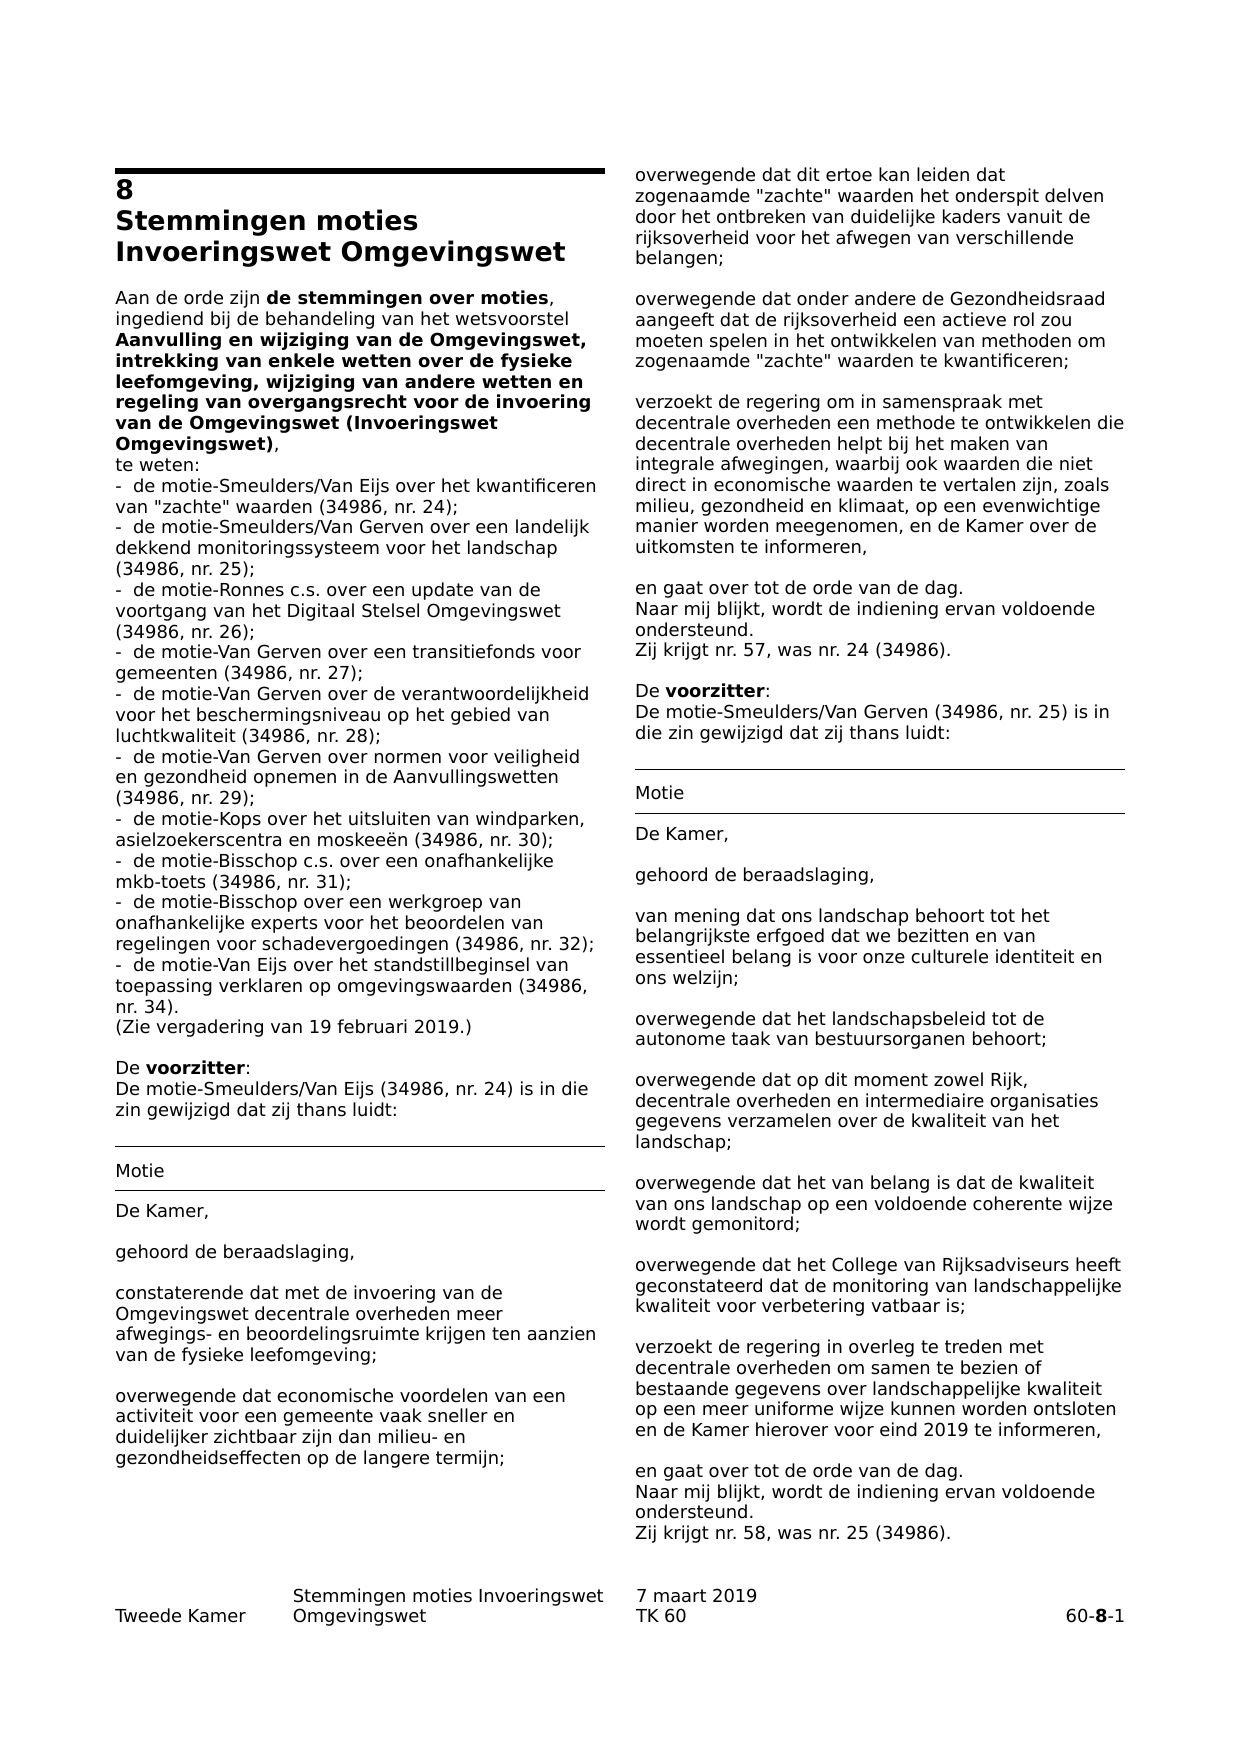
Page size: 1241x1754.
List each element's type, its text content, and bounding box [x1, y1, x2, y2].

text Zij krijgt nr. 57, was nr. 24 (34986). [635, 640, 1125, 661]
list de motie-Van Gerven over normen voor veiligheid en gezondheid opnemen in de Aanvullingswetten (34986, nr. 29); [115, 746, 605, 809]
text verzoekt de regering om in samenspraak met decentrale overheden een methode te ontwikkelen die decentrale overheden helpt bij het maken van integrale afwegingen, waarbij ook waarden die niet direct in economische waarden te vertalen zijn, zoals milieu, gezondheid en klimaat, op een evenwichtige manier worden meegenomen, en de Kamer over de uitkomsten te informeren, [635, 392, 1125, 558]
text overwegende dat economische voordelen van een activiteit voor een gemeente vaak sneller en duidelijker zichtbaar zijn dan milieu- en gezondheidseffecten op de langere termijn; [115, 1386, 605, 1468]
list de motie-Smeulders/Van Eijs over het kwantificeren van "zachte" waarden (34986, nr. 24); [115, 476, 605, 517]
text Zij krijgt nr. 58, was nr. 25 (34986). [635, 1523, 1125, 1544]
list de motie-Bisschop c.s. over een onafhankelijke mkb-toets (34986, nr. 31); [115, 851, 605, 892]
text gehoord de beraadslaging, [115, 1242, 605, 1263]
text Motie [115, 1160, 605, 1181]
text overwegende dat op dit moment zowel Rijk, decentrale overheden en intermediaire organisaties gegevens verzamelen over de kwaliteit van het landschap; [635, 1070, 1125, 1153]
text Aan de orde zijn de stemmingen over moties, ingediend bij de behandeling van het wetsvoorstel Aanvulling en wijziging van de Omgevingswet, intrekking van enkele wetten over de fysieke leefomgeving, wijziging van andere wetten en regeling van overgangsrecht voor de invoering van de Omgevingswet (Invoeringswet Omgevingswet), [115, 288, 605, 455]
list de motie-Ronnes c.s. over een update van de voortgang van het Digitaal Stelsel Omgevingswet (34986, nr. 26); [115, 580, 605, 642]
list de motie-Van Gerven over een transitiefonds voor gemeenten (34986, nr. 27); [115, 642, 605, 684]
list de motie-Kops over het uitsluiten van windparken, asielzoekerscentra en moskeeën (34986, nr. 30); [115, 809, 605, 851]
text Motie [635, 783, 1125, 804]
list de motie-Smeulders/Van Gerven over een landelijk dekkend monitoringssysteem voor het landschap (34986, nr. 25); [115, 517, 605, 580]
text en gaat over tot de orde van de dag. [635, 578, 1125, 598]
text gehoord de beraadslaging, [635, 865, 1125, 885]
text Naar mij blijkt, wordt de indiening ervan voldoende ondersteund. [635, 598, 1125, 640]
list de motie-Van Gerven over de verantwoordelijkheid voor het beschermingsniveau op het gebied van luchtkwaliteit (34986, nr. 28); [115, 684, 605, 746]
list de motie-Bisschop over een werkgroep van onafhankelijke experts voor het beoordelen van regelingen voor schadevergoedingen (34986, nr. 32); [115, 892, 605, 955]
text te weten: [115, 455, 605, 476]
text De voorzitter: [115, 1058, 605, 1079]
title 8 Stemmingen moties Invoeringswet Omgevingswet [115, 174, 605, 268]
text De voorzitter: [635, 681, 1125, 702]
text overwegende dat het College van Rijksadviseurs heeft geconstateerd dat de monitoring van landschappelijke kwaliteit voor verbetering vatbaar is; [635, 1255, 1125, 1317]
text Naar mij blijkt, wordt de indiening ervan voldoende ondersteund. [635, 1481, 1125, 1523]
text constaterende dat met de invoering van de Omgevingswet decentrale overheden meer afwegings- en beoordelingsruimte krijgen ten aanzien van de fysieke leefomgeving; [115, 1283, 605, 1366]
text overwegende dat het van belang is dat de kwaliteit van ons landschap op een voldoende coherente wijze wordt gemonitord; [635, 1173, 1125, 1235]
text overwegende dat het landschapsbeleid tot de autonome taak van bestuursorganen behoort; [635, 1008, 1125, 1050]
text De motie-Smeulders/Van Gerven (34986, nr. 25) is in die zin gewijzigd dat zij thans luidt: [635, 702, 1125, 743]
text overwegende dat onder andere de Gezondheidsraad aangeeft dat de rijksoverheid een actieve rol zou moeten spelen in het ontwikkelen van methoden om zogenaamde "zachte" waarden te kwantificeren; [635, 289, 1125, 372]
text overwegende dat dit ertoe kan leiden dat zogenaamde "zachte" waarden het onderspit delven door het ontbreken van duidelijke kaders vanuit de rijksoverheid voor het afwegen van verschillende belangen; [635, 165, 1125, 269]
text en gaat over tot de orde van de dag. [635, 1461, 1125, 1481]
text van mening dat ons landschap behoort tot het belangrijkste erfgoed dat we bezitten en van essentieel belang is voor onze culturele identiteit en ons welzijn; [635, 905, 1125, 988]
text De Kamer, [115, 1201, 605, 1222]
text (Zie vergadering van 19 februari 2019.) [115, 1017, 605, 1038]
text De Kamer, [635, 824, 1125, 845]
list de motie-Van Eijs over het standstillbeginsel van toepassing verklaren op omgevingswaarden (34986, nr. 34). [115, 955, 605, 1017]
text verzoekt de regering in overleg te treden met decentrale overheden om samen te bezien of bestaande gegevens over landschappelijke kwaliteit op een meer uniforme wijze kunnen worden ontsloten en de Kamer hierover voor eind 2019 te informeren, [635, 1337, 1125, 1441]
text De motie-Smeulders/Van Eijs (34986, nr. 24) is in die zin gewijzigd dat zij thans luidt: [115, 1079, 605, 1121]
